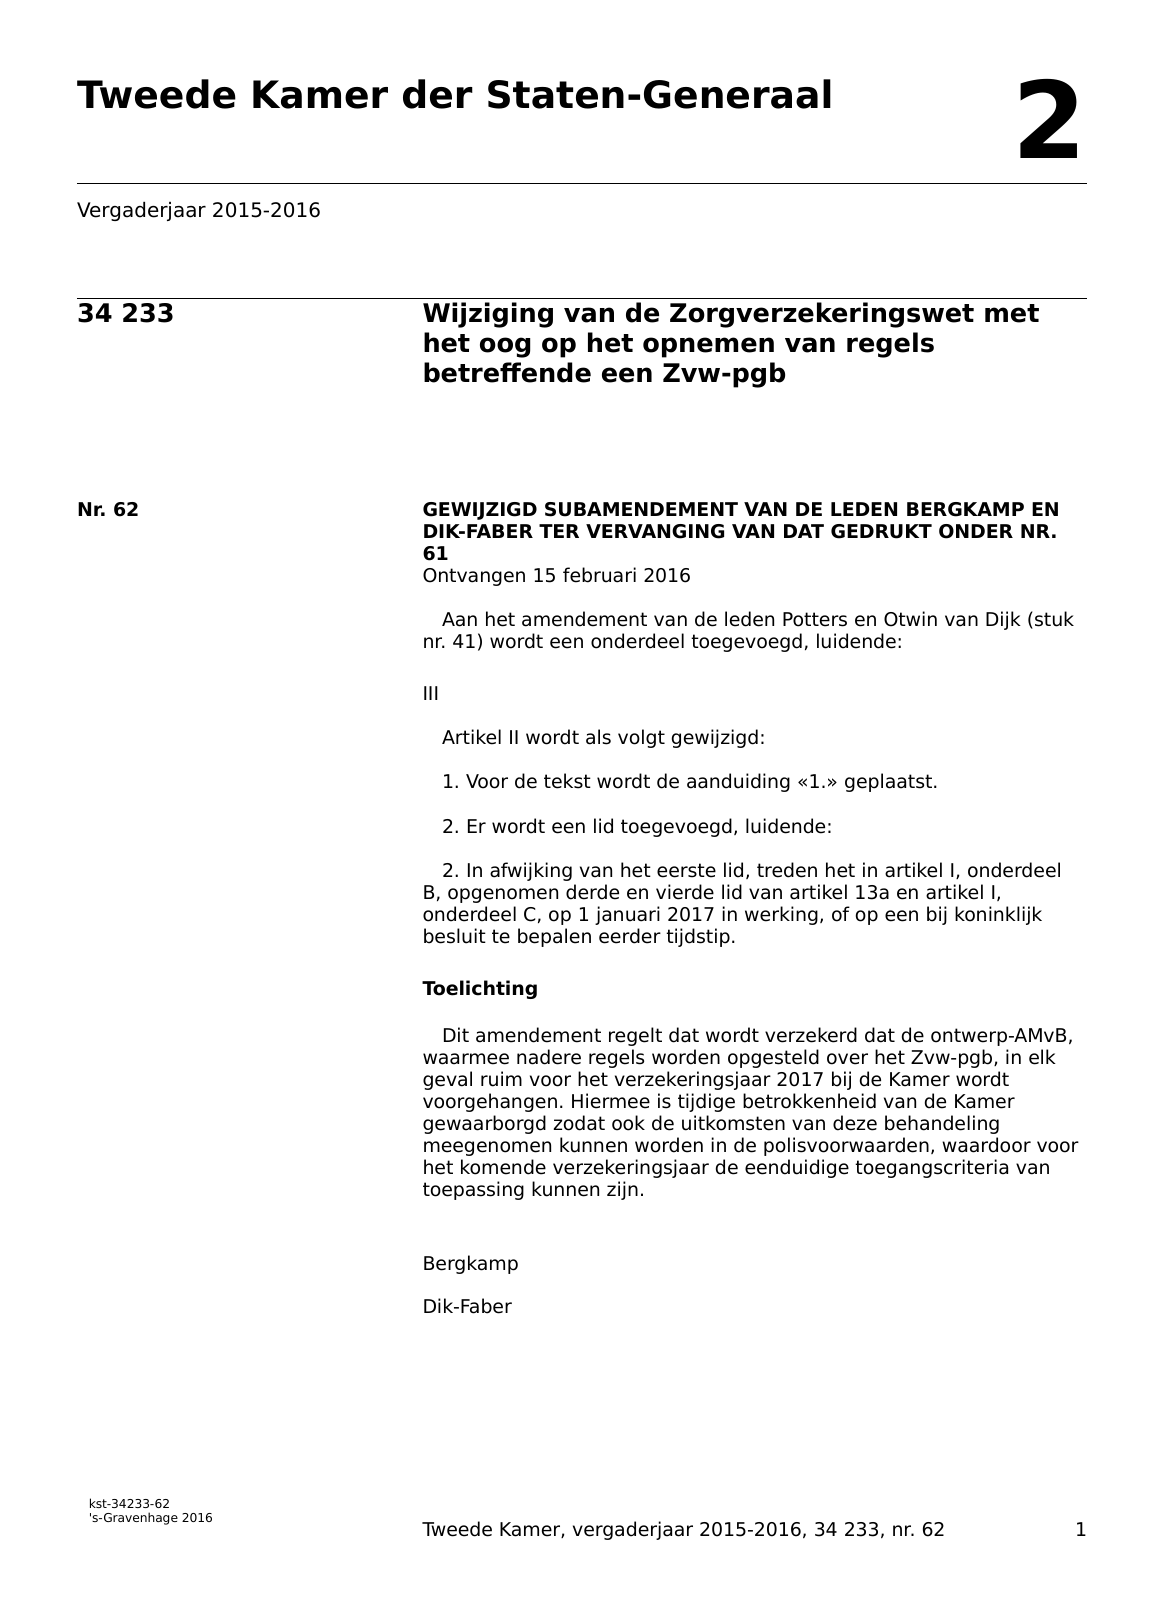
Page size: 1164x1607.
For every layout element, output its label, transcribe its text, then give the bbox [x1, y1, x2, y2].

text Artikel II wordt als volgt gewijzigd: [422, 727, 1087, 749]
text Bergkamp Dik-Faber [422, 1231, 1087, 1318]
text 's-Gravenhage 2016 [88, 1511, 323, 1525]
text kst-34233-62 [88, 1497, 323, 1511]
subtitle III [422, 683, 1087, 705]
table_cell Vergaderjaar 2015-2016 [77, 184, 1087, 298]
table_header 2 [886, 59, 1087, 183]
text Dit amendement regelt dat wordt verzekerd dat de ontwerp-AMvB, waarmee nadere regels worden opgesteld over het Zvw-pgb, in elk geval ruim voor het verzekeringsjaar 2017 bij de Kamer wordt voorgehangen. Hiermee is tijdige betrokkenheid van de Kamer gewaarborgd zodat ook de uitkomsten van deze behandeling meegenomen kunnen worden in de polisvoorwaarden, waardoor voor het komende verzekeringsjaar de eenduidige toegangscriteria van toepassing kunnen zijn. [422, 1025, 1087, 1201]
text Aan het amendement van de leden Potters en Otwin van Dijk (stuk nr. 41) wordt een onderdeel toegevoegd, luidende: [422, 609, 1087, 653]
subtitle Nr. 62 GEWIJZIGD SUBAMENDEMENT VAN DE LEDEN BERGKAMP EN DIK-FABER TER VERVANGING VAN DAT GEDRUKT ONDER NR. 61 [77, 499, 1087, 565]
text 1. Voor de tekst wordt de aanduiding «1.» geplaatst. [422, 771, 1087, 793]
subtitle 34 233 Wijziging van de Zorgverzekeringswet met het oog op het opnemen van regels betreffende een Zvw-pgb [77, 299, 1087, 388]
text 2. In afwijking van het eerste lid, treden het in artikel I, onderdeel B, opgenomen derde en vierde lid van artikel 13a en artikel I, onderdeel C, op 1 januari 2017 in werking, of op een bij koninklijk besluit te bepalen eerder tijdstip. [422, 860, 1087, 948]
text 2. Er wordt een lid toegevoegd, luidende: [422, 816, 1087, 838]
subtitle Toelichting [422, 978, 1087, 1000]
text Ontvangen 15 februari 2016 [422, 565, 1087, 587]
table_header Tweede Kamer der Staten-Generaal [77, 59, 886, 183]
